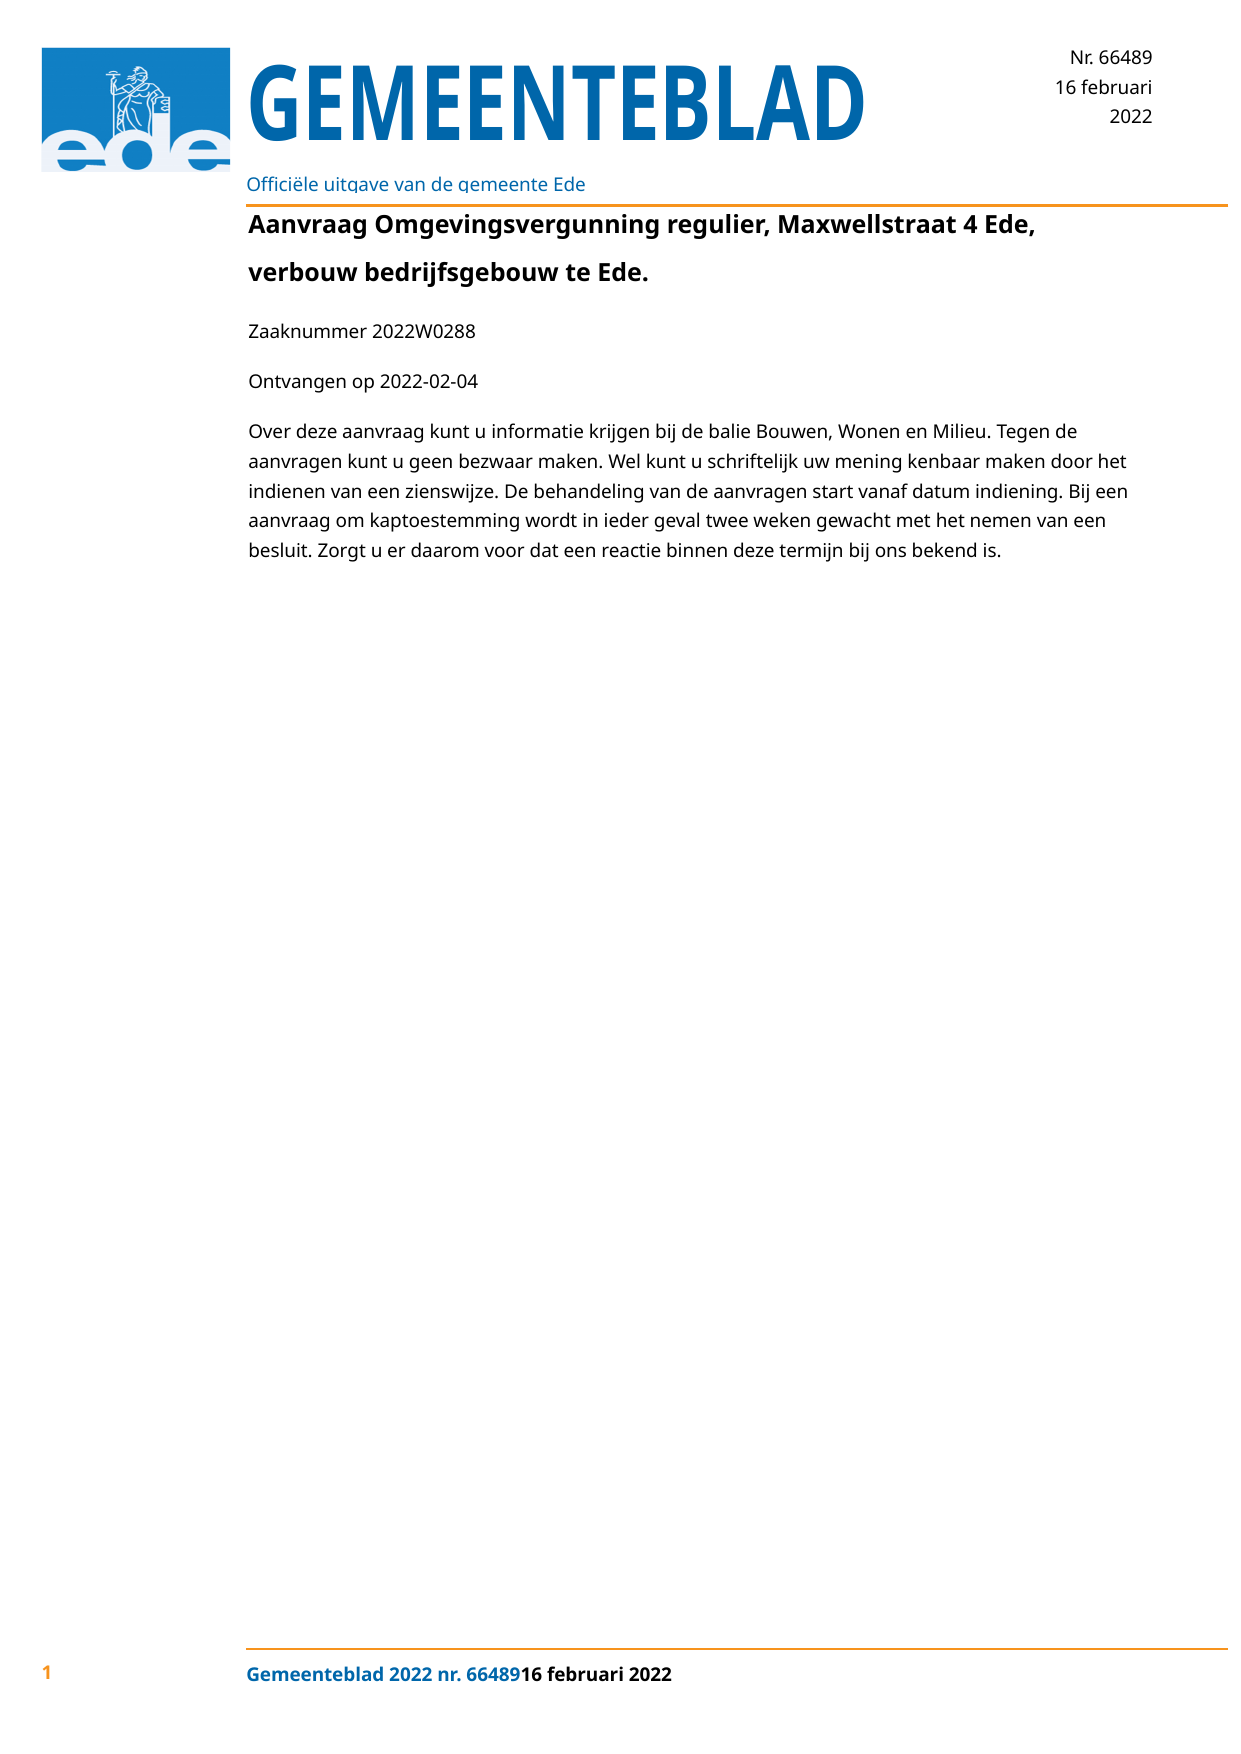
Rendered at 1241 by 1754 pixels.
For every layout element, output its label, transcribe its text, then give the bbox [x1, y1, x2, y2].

text Ontvangen op 2022-02-04 [248, 368, 1152, 394]
text Zaaknummer 2022W0288 [248, 318, 1152, 344]
picture [41, 47, 231, 172]
text Over deze aanvraag kunt u informatie krijgen bij de balie Bouwen, Wonen en Milieu. Tegen de aanvragen kunt u geen bezwaar maken. Wel kunt u schriftelijk uw mening kenbaar maken door het indienen van een zienswijze. De behandeling van de aanvragen start vanaf datum indiening. Bij een aanvraag om kaptoestemming wordt in ieder geval twee weken gewacht met het nemen van een besluit. Zorgt u er daarom voor dat een reactie binnen deze termijn bij ons bekend is. [248, 419, 1152, 563]
text Aanvraag Omgevingsvergunning regulier, Maxwellstraat 4 Ede, verbouw bedrijfsgebouw te Ede. [248, 207, 1152, 288]
